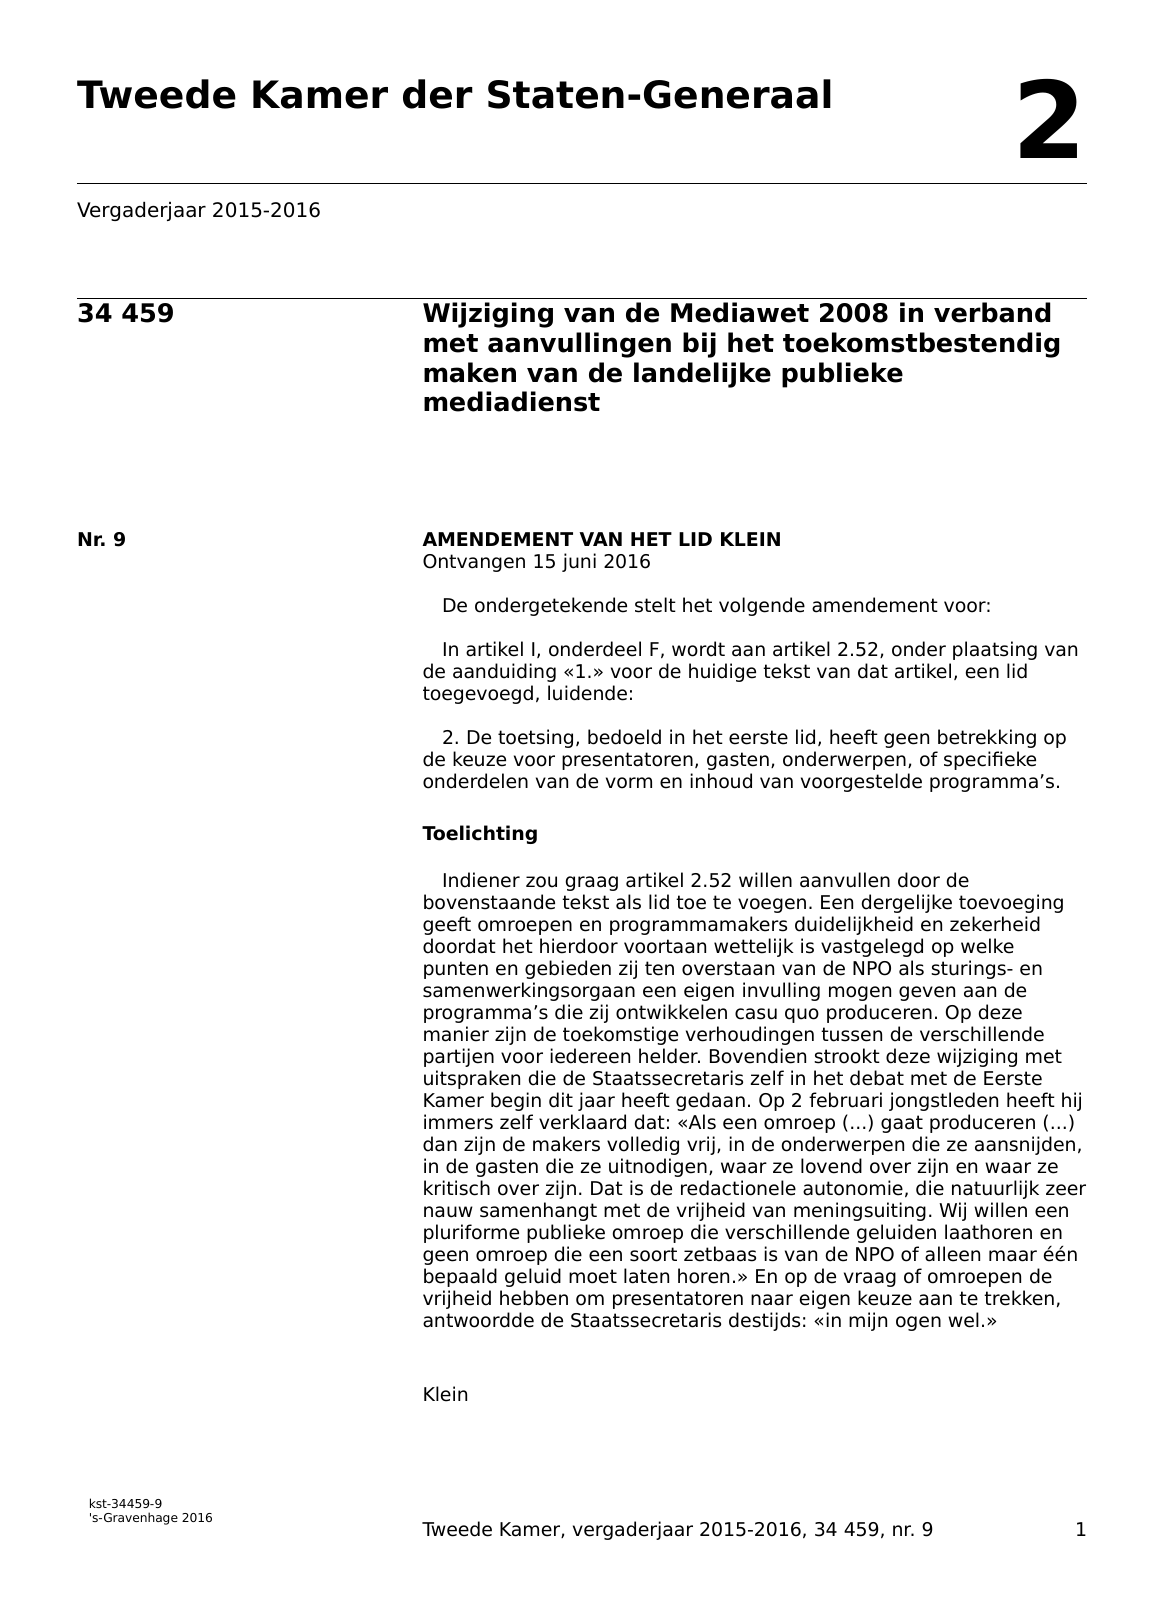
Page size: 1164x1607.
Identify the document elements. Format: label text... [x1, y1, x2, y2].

text Indiener zou graag artikel 2.52 willen aanvullen door de bovenstaande tekst als lid toe te voegen. Een dergelijke toevoeging geeft omroepen en programmamakers duidelijkheid en zekerheid doordat het hierdoor voortaan wettelijk is vastgelegd op welke punten en gebieden zij ten overstaan van de NPO als sturings- en samenwerkingsorgaan een eigen invulling mogen geven aan de programma’s die zij ontwikkelen casu quo produceren. Op deze manier zijn de toekomstige verhoudingen tussen de verschillende partijen voor iedereen helder. Bovendien strookt deze wijziging met uitspraken die de Staatssecretaris zelf in het debat met de Eerste Kamer begin dit jaar heeft gedaan. Op 2 februari jongstleden heeft hij immers zelf verklaard dat: «Als een omroep (...) gaat produceren (...) dan zijn de makers volledig vrij, in de onderwerpen die ze aansnijden, in de gasten die ze uitnodigen, waar ze lovend over zijn en waar ze kritisch over zijn. Dat is de redactionele autonomie, die natuurlijk zeer nauw samenhangt met de vrijheid van meningsuiting. Wij willen een pluriforme publieke omroep die verschillende geluiden laathoren en geen omroep die een soort zetbaas is van de NPO of alleen maar één bepaald geluid moet laten horen.» En op de vraag of omroepen de vrijheid hebben om presentatoren naar eigen keuze aan te trekken, antwoordde de Staatssecretaris destijds: «in mijn ogen wel.» [422, 870, 1087, 1332]
text De ondergetekende stelt het volgende amendement voor: [422, 595, 1087, 617]
text In artikel I, onderdeel F, wordt aan artikel 2.52, onder plaatsing van de aanduiding «1.» voor de huidige tekst van dat artikel, een lid toegevoegd, luidende: [422, 639, 1087, 705]
text Klein [422, 1362, 1087, 1406]
text Ontvangen 15 juni 2016 [422, 551, 1087, 573]
subtitle Toelichting [422, 823, 1087, 845]
subtitle Nr. 9 AMENDEMENT VAN HET LID KLEIN [77, 529, 1087, 551]
subtitle 34 459 Wijziging van de Mediawet 2008 in verband met aanvullingen bij het toekomstbestendig maken van de landelijke publieke mediadienst [77, 299, 1087, 418]
text 2. De toetsing, bedoeld in het eerste lid, heeft geen betrekking op de keuze voor presentatoren, gasten, onderwerpen, of specifieke onderdelen van de vorm en inhoud van voorgestelde programma’s. [422, 727, 1087, 793]
text 's-Gravenhage 2016 [88, 1511, 323, 1525]
table_header 2 [886, 59, 1087, 183]
text kst-34459-9 [88, 1497, 323, 1511]
table_header Tweede Kamer der Staten-Generaal [77, 59, 886, 183]
table_cell Vergaderjaar 2015-2016 [77, 184, 1087, 298]
